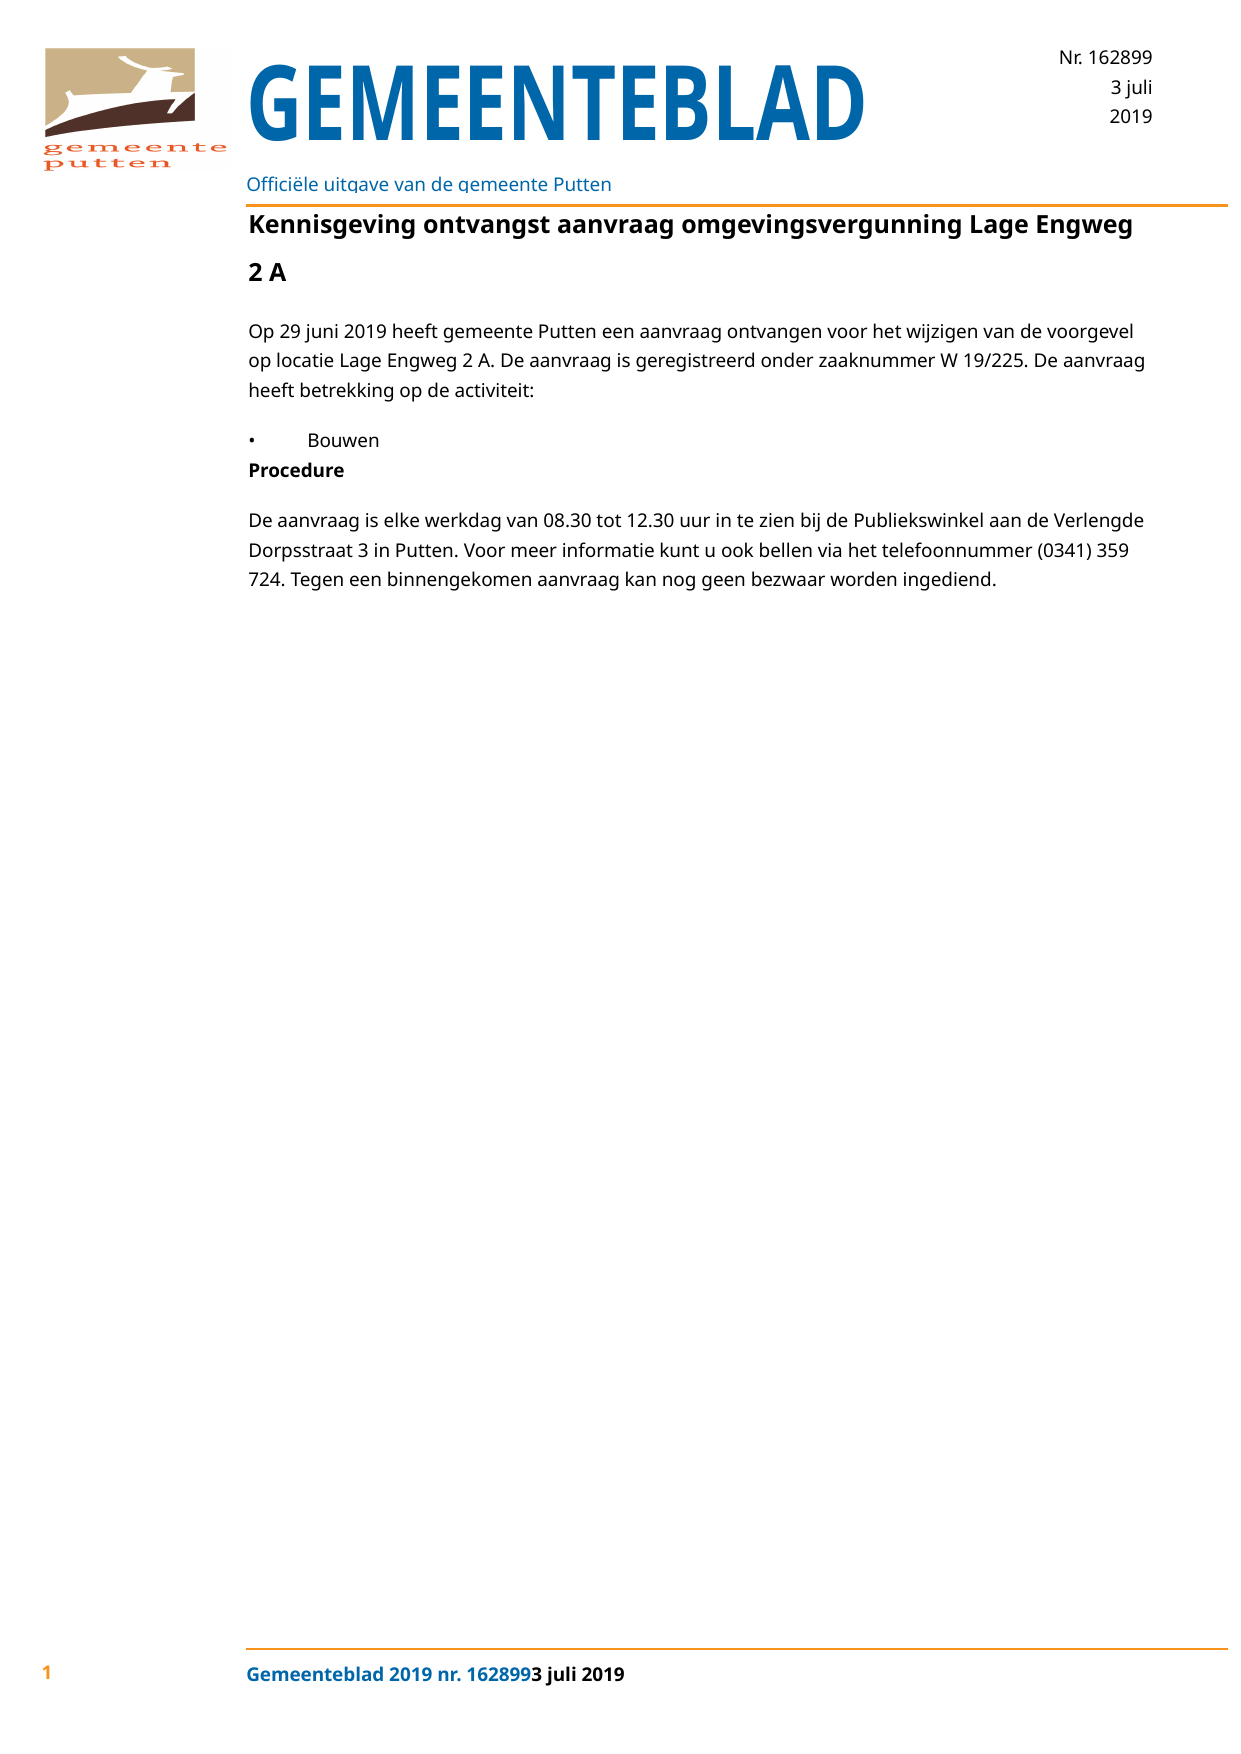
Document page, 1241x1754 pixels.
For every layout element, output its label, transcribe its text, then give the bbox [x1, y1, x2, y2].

text Op 29 juni 2019 heeft gemeente Putten een aanvraag ontvangen voor het wijzigen van de voorgevel op locatie Lage Engweg 2 A. De aanvraag is geregistreerd onder zaaknummer W 19/225. De aanvraag heeft betrekking op de activiteit: [248, 318, 1152, 403]
text Kennisgeving ontvangst aanvraag omgevingsvergunning Lage Engweg 2 A [248, 207, 1152, 288]
list Bouwen [248, 427, 1152, 453]
picture [41, 47, 231, 172]
text Procedure [248, 457, 1152, 483]
text De aanvraag is elke werkdag van 08.30 tot 12.30 uur in te zien bij de Publiekswinkel aan de Verlengde Dorpsstraat 3 in Putten. Voor meer informatie kunt u ook bellen via het telefoonnummer (0341) 359 724. Tegen een binnengekomen aanvraag kan nog geen bezwaar worden ingediend. [248, 507, 1152, 592]
